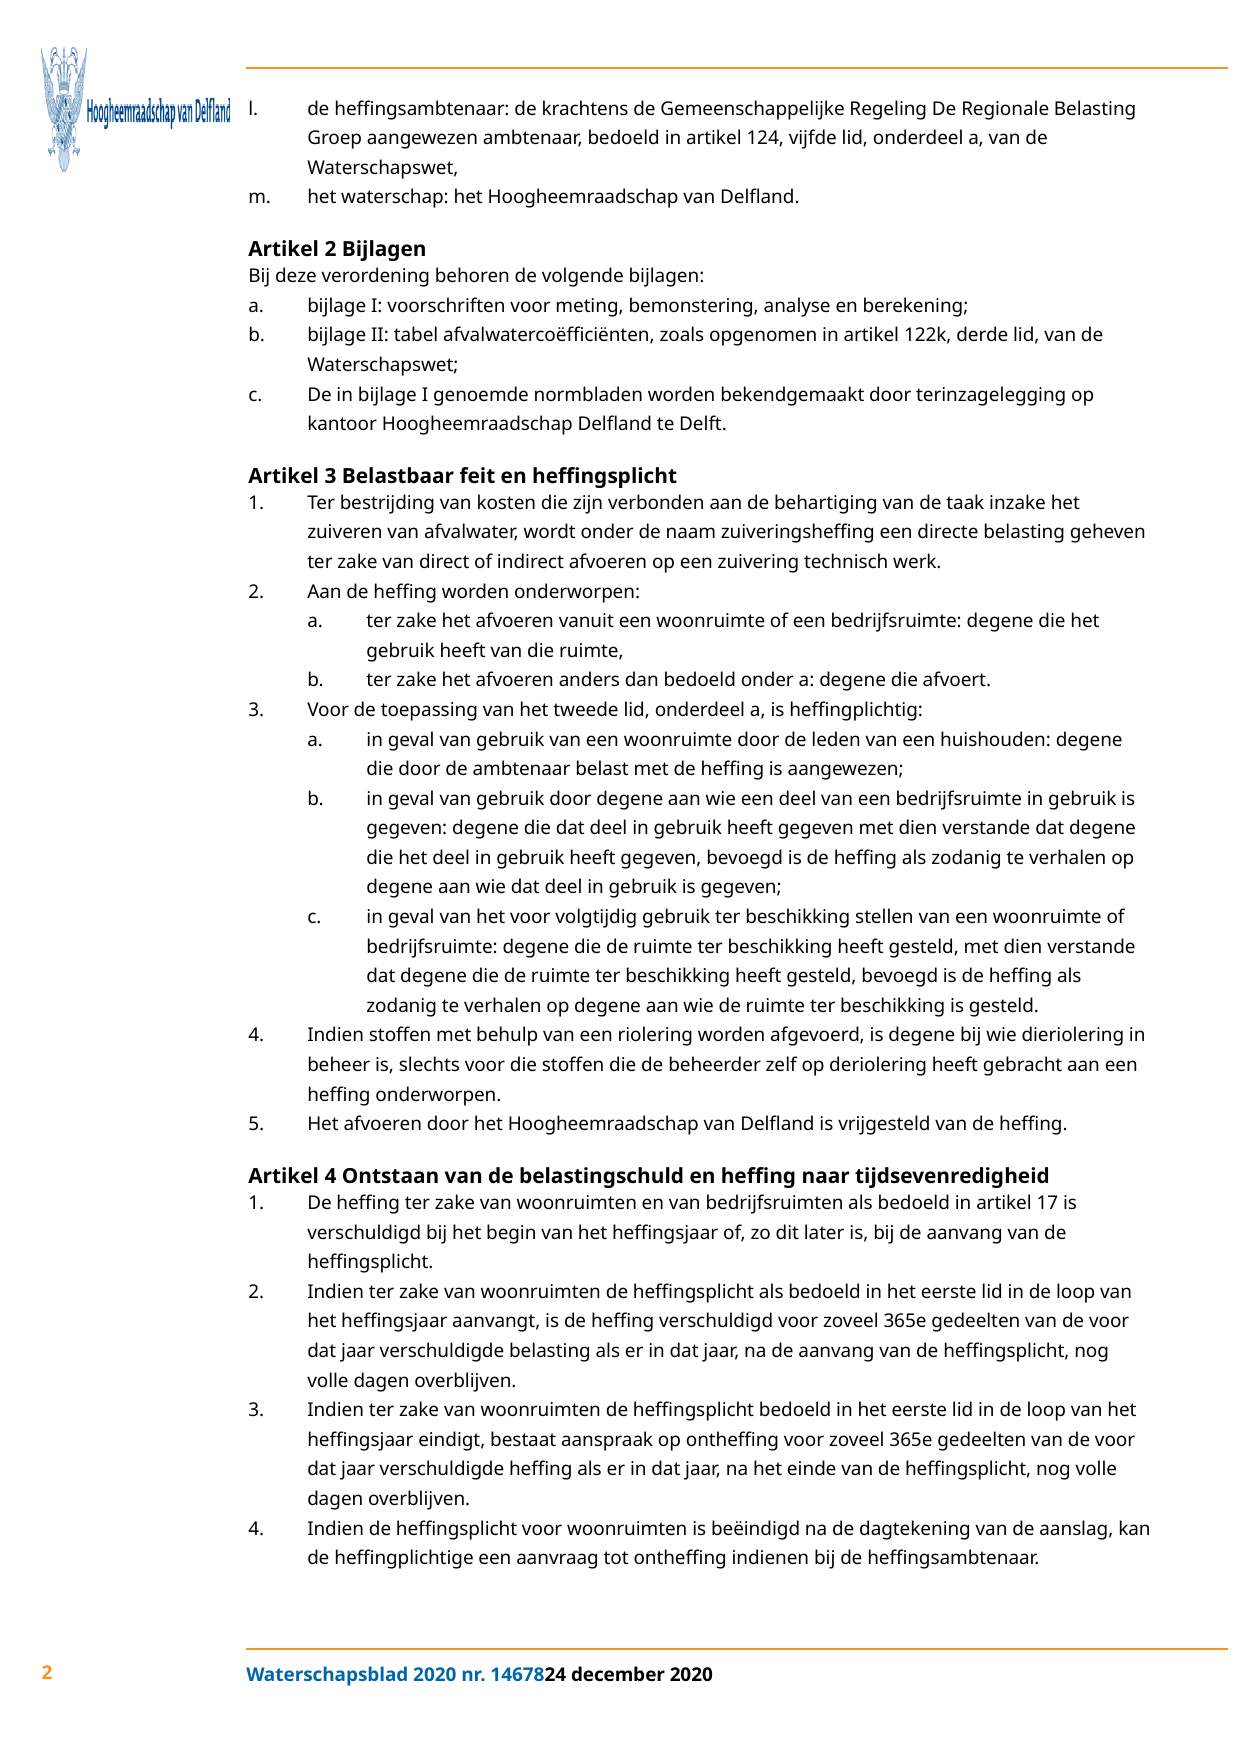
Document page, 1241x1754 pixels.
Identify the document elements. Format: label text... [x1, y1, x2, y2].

list De in bijlage I genoemde normbladen worden bekendgemaakt door terinzagelegging op kantoor Hoogheemraadschap Delfland te Delft. [248, 381, 1152, 436]
list Indien de heffingsplicht voor woonruimten is beëindigd na de dagtekening van de aanslag, kan de heffingplichtige een aanvraag tot ontheffing indienen bij de heffingsambtenaar. [248, 1515, 1152, 1570]
list ter zake het afvoeren anders dan bedoeld onder a: degene die afvoert. [307, 667, 1152, 692]
list in geval van het voor volgtijdig gebruik ter beschikking stellen van een woonruimte of bedrijfsruimte: degene die de ruimte ter beschikking heeft gesteld, met dien verstande dat degene die de ruimte ter beschikking heeft gesteld, bevoegd is de heffing als zodanig te verhalen op degene aan wie de ruimte ter beschikking is gesteld. [307, 903, 1152, 1018]
list Ter bestrijding van kosten die zijn verbonden aan de behartiging van de taak inzake het zuiveren van afvalwater, wordt onder de naam zuiveringsheffing een directe belasting geheven ter zake van direct of indirect afvoeren op een zuivering technisch werk. [248, 489, 1152, 574]
list Het afvoeren door het Hoogheemraadschap van Delfland is vrijgesteld van de heffing. [248, 1110, 1152, 1136]
text Bij deze verordening behoren de volgende bijlagen: [248, 262, 1152, 288]
list Aan de heffing worden onderworpen: [248, 578, 1152, 604]
text Artikel 2 Bijlagen [248, 234, 1152, 262]
list Indien ter zake van woonruimten de heffingsplicht bedoeld in het eerste lid in de loop van het heffingsjaar eindigt, bestaat aanspraak op ontheffing voor zoveel 365e gedeelten van de voor dat jaar verschuldigde heffing als er in dat jaar, na het einde van de heffingsplicht, nog volle dagen overblijven. [248, 1396, 1152, 1511]
list Voor de toepassing van het tweede lid, onderdeel a, is heffingplichtig: [248, 696, 1152, 722]
list Indien ter zake van woonruimten de heffingsplicht als bedoeld in het eerste lid in de loop van het heffingsjaar aanvangt, is de heffing verschuldigd voor zoveel 365e gedeelten van de voor dat jaar verschuldigde belasting als er in dat jaar, na de aanvang van de heffingsplicht, nog volle dagen overblijven. [248, 1278, 1152, 1392]
list de heffingsambtenaar: de krachtens de Gemeenschappelijke Regeling De Regionale Belasting Groep aangewezen ambtenaar, bedoeld in artikel 124, vijfde lid, onderdeel a, van de Waterschapswet, [248, 95, 1152, 180]
text Artikel 4 Ontstaan van de belastingschuld en heffing naar tijdsevenredigheid [248, 1161, 1152, 1189]
list De heffing ter zake van woonruimten en van bedrijfsruimten als bedoeld in artikel 17 is verschuldigd bij het begin van het heffingsjaar of, zo dit later is, bij de aanvang van de heffingsplicht. [248, 1189, 1152, 1274]
list in geval van gebruik van een woonruimte door de leden van een huishouden: degene die door de ambtenaar belast met de heffing is aangewezen; [307, 726, 1152, 781]
list het waterschap: het Hoogheemraadschap van Delfland. [248, 183, 1152, 209]
list bijlage II: tabel afvalwatercoëfficiënten, zoals opgenomen in artikel 122k, derde lid, van de Waterschapswet; [248, 322, 1152, 377]
list ter zake het afvoeren vanuit een woonruimte of een bedrijfsruimte: degene die het gebruik heeft van die ruimte, [307, 607, 1152, 663]
list bijlage I: voorschriften voor meting, bemonstering, analyse en berekening; [248, 292, 1152, 318]
list Indien stoffen met behulp van een riolering worden afgevoerd, is degene bij wie dieriolering in beheer is, slechts voor die stoffen die de beheerder zelf op deriolering heeft gebracht aan een heffing onderworpen. [248, 1022, 1152, 1107]
list in geval van gebruik door degene aan wie een deel van een bedrijfsruimte in gebruik is gegeven: degene die dat deel in gebruik heeft gegeven met dien verstande dat degene die het deel in gebruik heeft gegeven, bevoegd is de heffing als zodanig te verhalen op degene aan wie dat deel in gebruik is gegeven; [307, 785, 1152, 899]
text Artikel 3 Belastbaar feit en heffingsplicht [248, 461, 1152, 489]
picture [41, 47, 231, 172]
